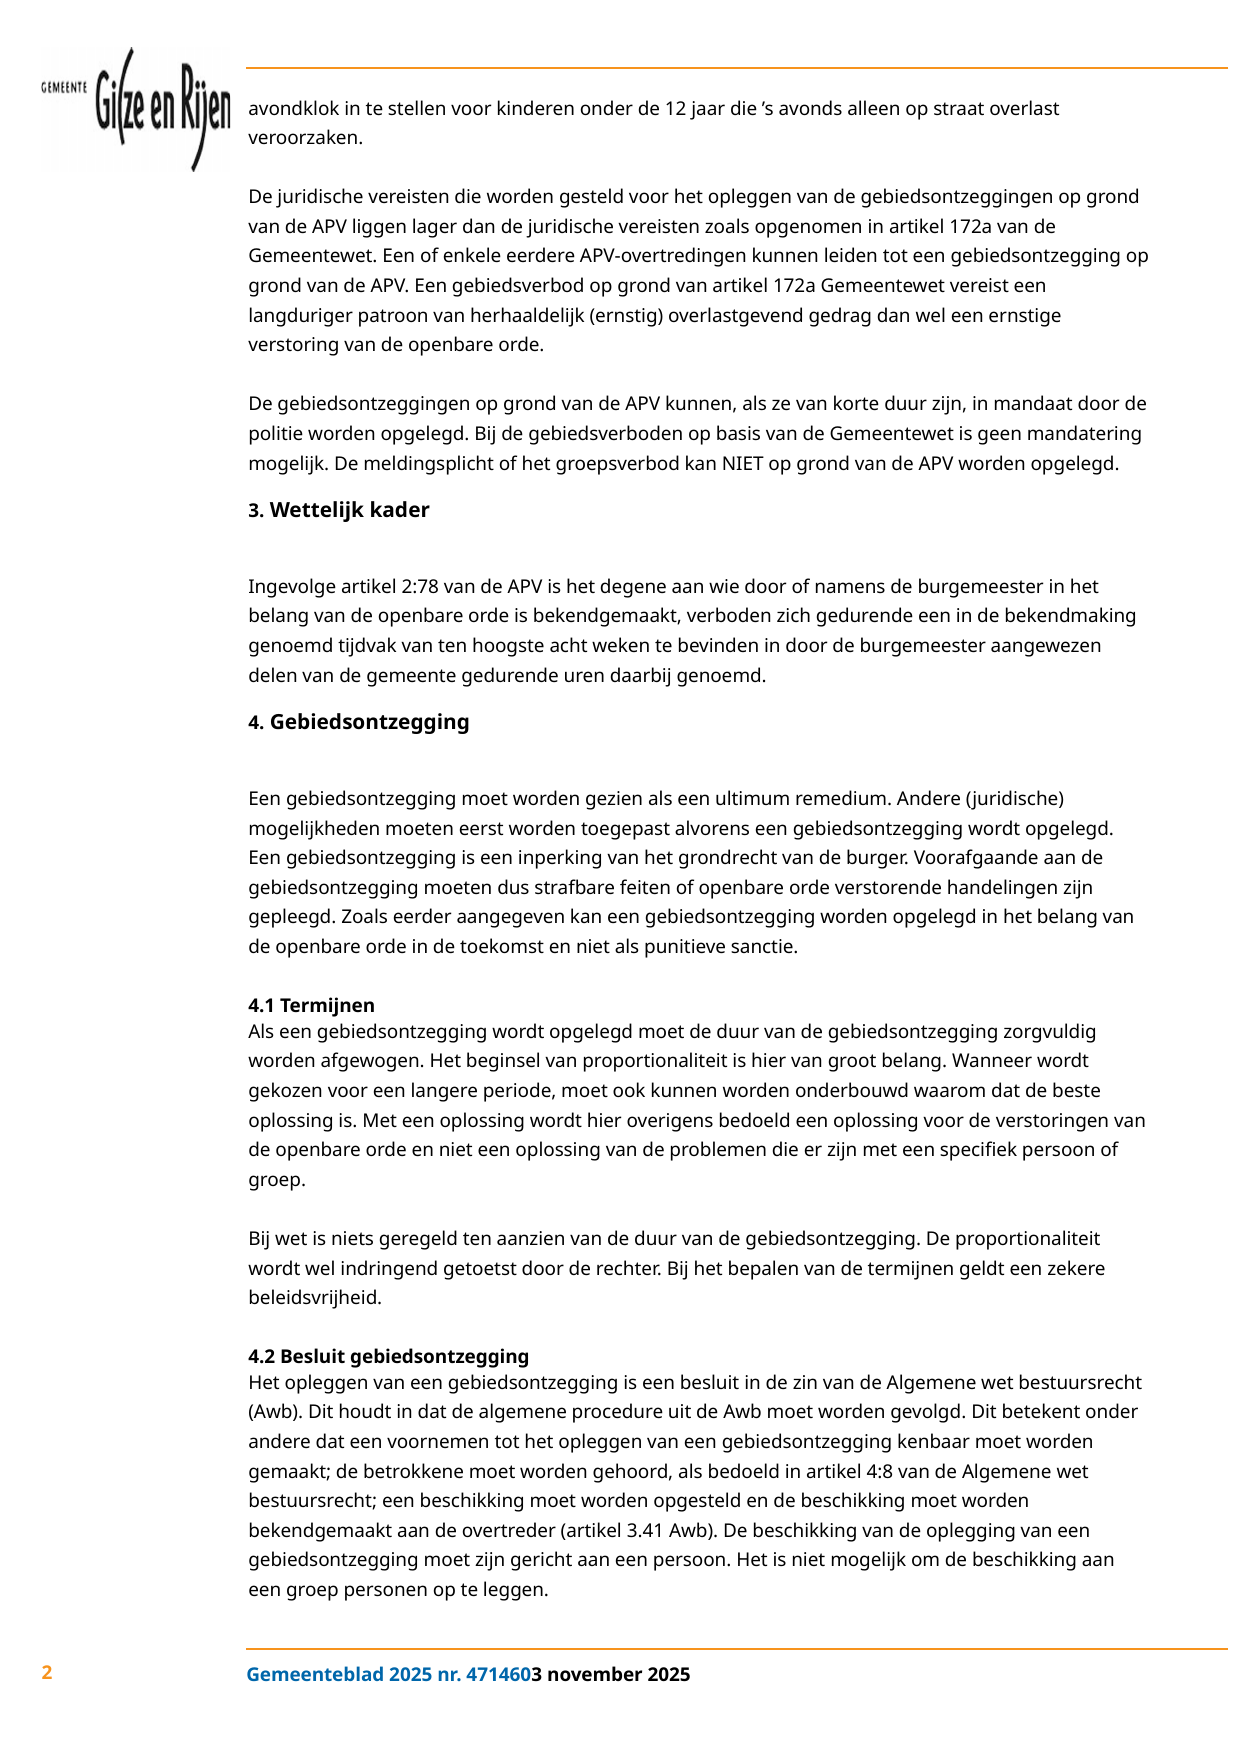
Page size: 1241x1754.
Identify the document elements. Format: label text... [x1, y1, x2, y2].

text avondklok in te stellen voor kinderen onder de 12 jaar die ’s avonds alleen op straat overlast veroorzaken. [248, 95, 1152, 150]
text 3. Wettelijk kader [248, 495, 1152, 524]
picture [41, 47, 231, 172]
text Ingevolge artikel 2:78 van de APV is het degene aan wie door of namens de burgemeester in het belang van de openbare orde is bekendgemaakt, verboden zich gedurende een in de bekendmaking genoemd tijdvak van ten hoogste acht weken te bevinden in door de burgemeester aangewezen delen van de gemeente gedurende uren daarbij genoemd. [248, 573, 1152, 688]
text 4.2 Besluit gebiedsontzegging [248, 1343, 1152, 1369]
text Als een gebiedsontzegging wordt opgelegd moet de duur van de gebiedsontzegging zorgvuldig worden afgewogen. Het beginsel van proportionaliteit is hier van groot belang. Wanneer wordt gekozen voor een langere periode, moet ook kunnen worden onderbouwd waarom dat de beste oplossing is. Met een oplossing wordt hier overigens bedoeld een oplossing voor de verstoringen van de openbare orde en niet een oplossing van de problemen die er zijn met een specifiek persoon of groep. [248, 1018, 1152, 1192]
text De gebiedsontzeggingen op grond van de APV kunnen, als ze van korte duur zijn, in mandaat door de politie worden opgelegd. Bij de gebiedsverboden op basis van de Gemeentewet is geen mandatering mogelijk. De meldingsplicht of het groepsverbod kan NIET op grond van de APV worden opgelegd. [248, 391, 1152, 476]
text Bij wet is niets geregeld ten aanzien van de duur van de gebiedsontzegging. De proportionaliteit wordt wel indringend getoetst door de rechter. Bij het bepalen van de termijnen geldt een zekere beleidsvrijheid. [248, 1225, 1152, 1310]
text 4. Gebiedsontzegging [248, 707, 1152, 736]
text 4.1 Termijnen [248, 992, 1152, 1018]
text Het opleggen van een gebiedsontzegging is een besluit in de zin van de Algemene wet bestuursrecht (Awb). Dit houdt in dat de algemene procedure uit de Awb moet worden gevolgd. Dit betekent onder andere dat een voornemen tot het opleggen van een gebiedsontzegging kenbaar moet worden gemaakt; de betrokkene moet worden gehoord, als bedoeld in artikel 4:8 van de Algemene wet bestuursrecht; een beschikking moet worden opgesteld en de beschikking moet worden bekendgemaakt aan de overtreder (artikel 3.41 Awb). De beschikking van de oplegging van een gebiedsontzegging moet zijn gericht aan een persoon. Het is niet mogelijk om de beschikking aan een groep personen op te leggen. [248, 1369, 1152, 1602]
text Een gebiedsontzegging moet worden gezien als een ultimum remedium. Andere (juridische) mogelijkheden moeten eerst worden toegepast alvorens een gebiedsontzegging wordt opgelegd. Een gebiedsontzegging is een inperking van het grondrecht van de burger. Voorafgaande aan de gebiedsontzegging moeten dus strafbare feiten of openbare orde verstorende handelingen zijn gepleegd. Zoals eerder aangegeven kan een gebiedsontzegging worden opgelegd in het belang van de openbare orde in de toekomst en niet als punitieve sanctie. [248, 785, 1152, 959]
text De juridische vereisten die worden gesteld voor het opleggen van de gebiedsontzeggingen op grond van de APV liggen lager dan de juridische vereisten zoals opgenomen in artikel 172a van de Gemeentewet. Een of enkele eerdere APV-overtredingen kunnen leiden tot een gebiedsontzegging op grond van de APV. Een gebiedsverbod op grond van artikel 172a Gemeentewet vereist een langduriger patroon van herhaaldelijk (ernstig) overlastgevend gedrag dan wel een ernstige verstoring van de openbare orde. [248, 183, 1152, 357]
